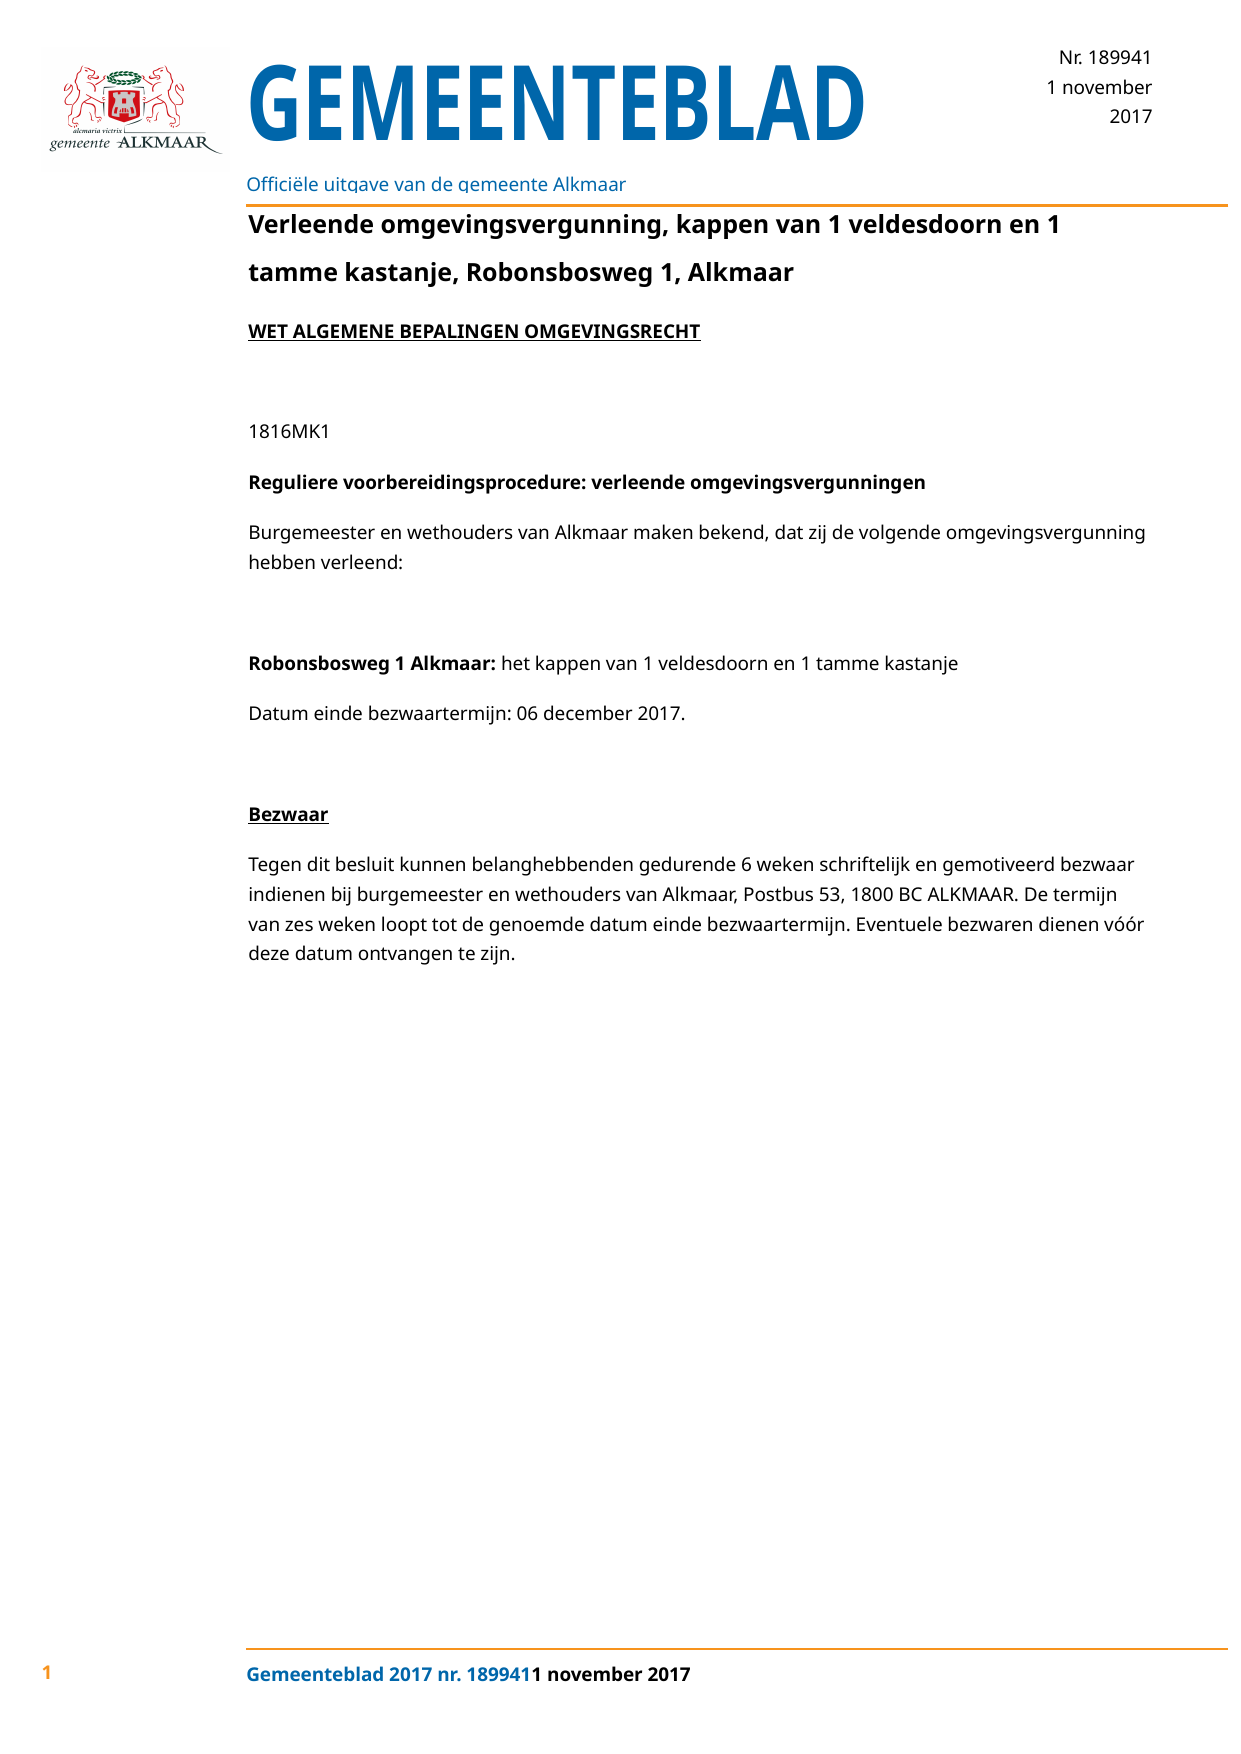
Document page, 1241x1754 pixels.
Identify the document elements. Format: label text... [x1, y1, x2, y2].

text Verleende omgevingsvergunning, kappen van 1 veldesdoorn en 1 tamme kastanje, Robonsbosweg 1, Alkmaar [248, 207, 1152, 288]
text Bezwaar [248, 801, 1152, 827]
text Robonsbosweg 1 Alkmaar: het kappen van 1 veldesdoorn en 1 tamme kastanje [248, 650, 1152, 676]
picture [41, 47, 231, 172]
text Reguliere voorbereidingsprocedure: verleende omgevingsvergunningen [248, 469, 1152, 495]
text WET ALGEMENE BEPALINGEN OMGEVINGSRECHT [248, 318, 1152, 344]
text Burgemeester en wethouders van Alkmaar maken bekend, dat zij de volgende omgevingsvergunning hebben verleend: [248, 519, 1152, 575]
text 1816MK1 [248, 419, 1152, 444]
text Datum einde bezwaartermijn: 06 december 2017. [248, 700, 1152, 726]
text Tegen dit besluit kunnen belanghebbenden gedurende 6 weken schriftelijk en gemotiveerd bezwaar indienen bij burgemeester en wethouders van Alkmaar, Postbus 53, 1800 BC ALKMAAR. De termijn van zes weken loopt tot de genoemde datum einde bezwaartermijn. Eventuele bezwaren dienen vóór deze datum ontvangen te zijn. [248, 852, 1152, 966]
